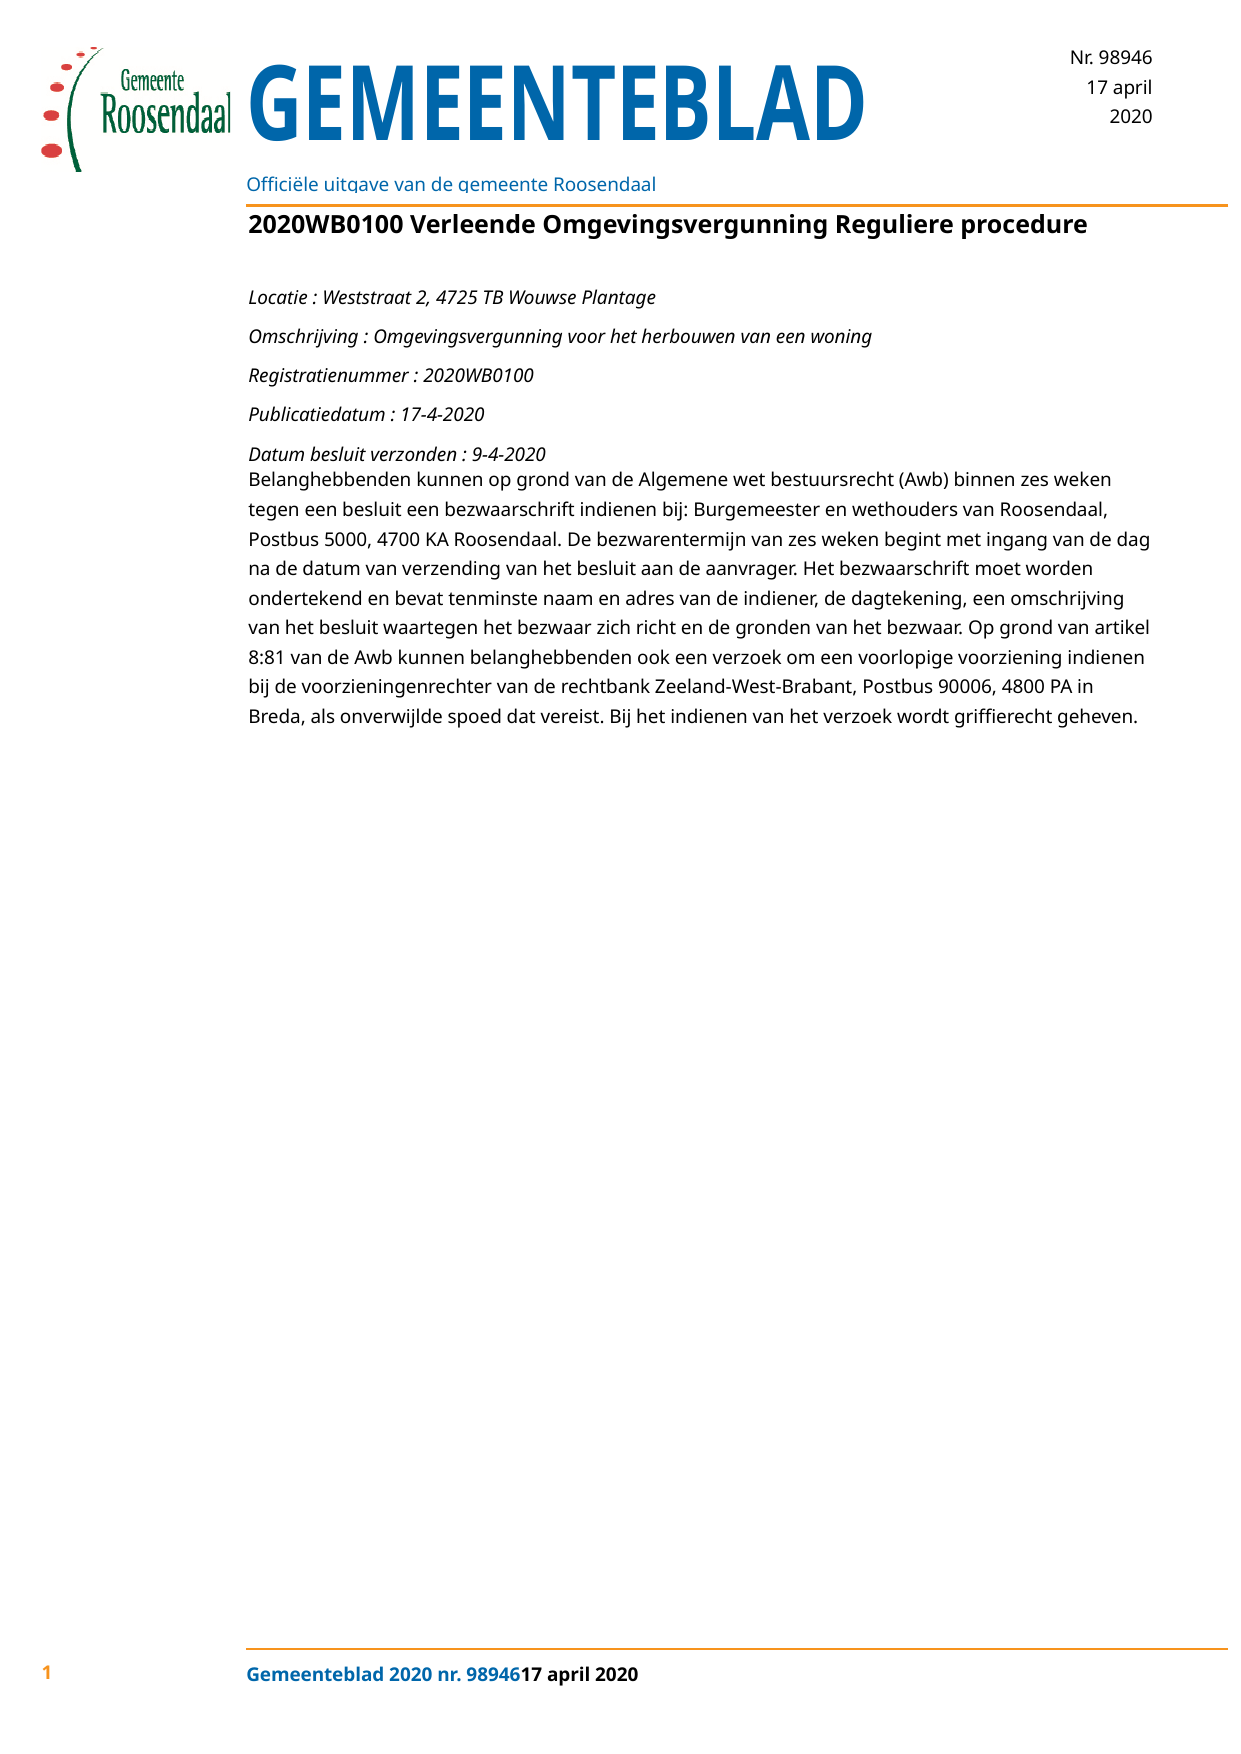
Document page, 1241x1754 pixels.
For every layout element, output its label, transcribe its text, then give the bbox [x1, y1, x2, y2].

text Datum besluit verzonden : 9-4-2020 [248, 441, 1152, 467]
text Belanghebbenden kunnen op grond van de Algemene wet bestuursrecht (Awb) binnen zes weken tegen een besluit een bezwaarschrift indienen bij: Burgemeester en wethouders van Roosendaal, Postbus 5000, 4700 KA Roosendaal. De bezwarentermijn van zes weken begint met ingang van de dag na de datum van verzending van het besluit aan de aanvrager. Het bezwaarschrift moet worden ondertekend en bevat tenminste naam en adres van de indiener, de dagtekening, een omschrijving van het besluit waartegen het bezwaar zich richt en de gronden van het bezwaar. Op grond van artikel 8:81 van de Awb kunnen belanghebbenden ook een verzoek om een voorlopige voorziening indienen bij de voorzieningenrechter van de rechtbank Zeeland-West-Brabant, Postbus 90006, 4800 PA in Breda, als onverwijlde spoed dat vereist. Bij het indienen van het verzoek wordt griffierecht geheven. [248, 467, 1152, 729]
picture [41, 47, 231, 172]
text Omschrijving : Omgevingsvergunning voor het herbouwen van een woning [248, 323, 1152, 349]
text 2020WB0100 Verleende Omgevingsvergunning Reguliere procedure [248, 207, 1152, 241]
text Registratienummer : 2020WB0100 [248, 362, 1152, 388]
text Locatie : Weststraat 2, 4725 TB Wouwse Plantage [248, 284, 1152, 309]
text Publicatiedatum : 17-4-2020 [248, 402, 1152, 427]
